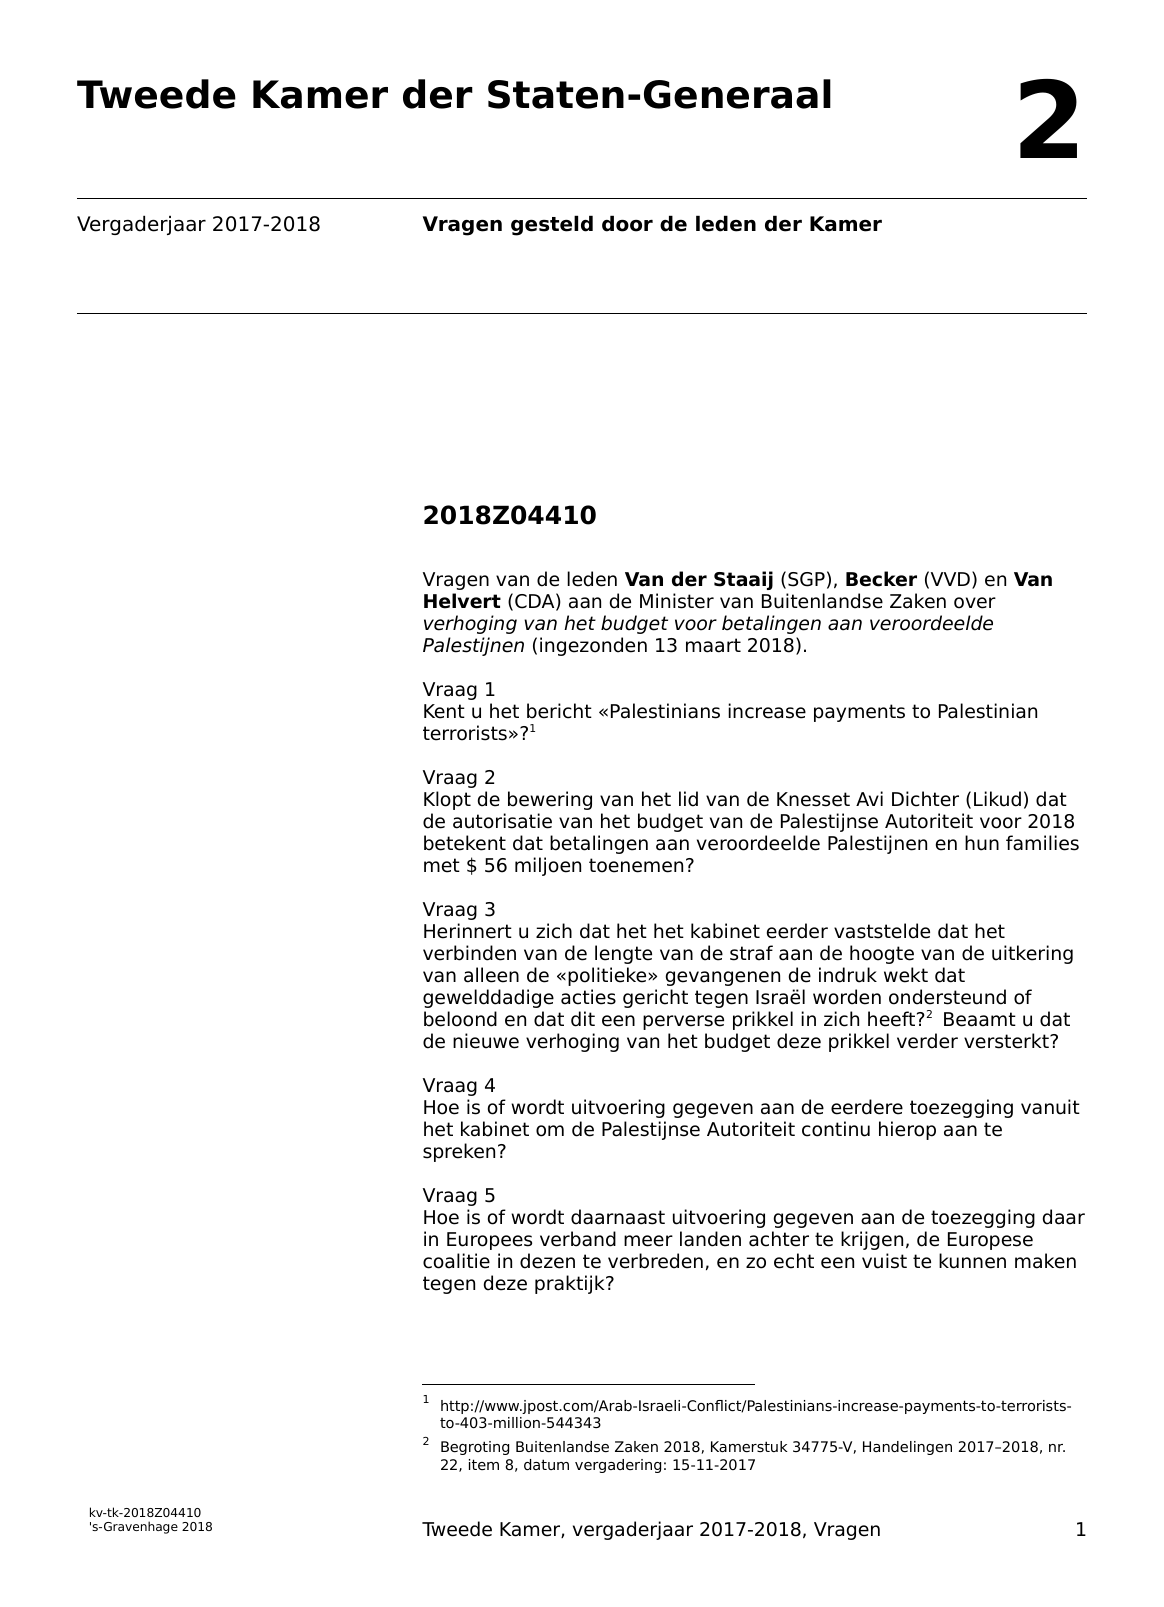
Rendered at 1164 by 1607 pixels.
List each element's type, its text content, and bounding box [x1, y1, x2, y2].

text Hoe is of wordt uitvoering gegeven aan de eerdere toezegging vanuit het kabinet om de Palestijnse Autoriteit continu hierop aan te spreken? [422, 1097, 1087, 1163]
table_cell Vergaderjaar 2017-2018 [77, 199, 422, 313]
table_header Tweede Kamer der Staten-Generaal [77, 59, 886, 198]
text Kent u het bericht «Palestinians increase payments to Palestinian terrorists»? [422, 701, 1087, 745]
text Vraag 2 [422, 767, 1087, 789]
text Klopt de bewering van het lid van de Knesset Avi Dichter (Likud) dat de autorisatie van het budget van de Palestijnse Autoriteit voor 2018 betekent dat betalingen aan veroordeelde Palestijnen en hun families met $ 56 miljoen toenemen? [422, 789, 1087, 877]
text Vraag 4 [422, 1075, 1087, 1097]
text kv-tk-2018Z04410 [88, 1506, 323, 1520]
text Vraag 5 [422, 1185, 1087, 1207]
text Begroting Buitenlandse Zaken 2018, Kamerstuk 34775-V, Handelingen 2017–2018, nr. 22, item 8, datum vergadering: 15-11-2017 [422, 1435, 1087, 1474]
text Vraag 1 [422, 679, 1087, 701]
text http://www.jpost.com/Arab-Israeli-Conflict/Palestinians-increase-payments-to-terrorists-to-403-million-544343 [422, 1393, 1087, 1432]
table_cell Vragen gesteld door de leden der Kamer [422, 199, 1087, 313]
text Vragen van de leden Van der Staaij (SGP), Becker (VVD) en Van Helvert (CDA) aan de Minister van Buitenlandse Zaken over verhoging van het budget voor betalingen aan veroordeelde Palestijnen (ingezonden 13 maart 2018). [422, 569, 1087, 657]
text 's-Gravenhage 2018 [88, 1520, 323, 1534]
text Vraag 3 [422, 899, 1087, 921]
text Hoe is of wordt daarnaast uitvoering gegeven aan de toezegging daar in Europees verband meer landen achter te krijgen, de Europese coalitie in dezen te verbreden, en zo echt een vuist te kunnen maken tegen deze praktijk? [422, 1207, 1087, 1295]
text 2018Z04410 [422, 501, 1087, 531]
text Herinnert u zich dat het het kabinet eerder vaststelde dat het verbinden van de lengte van de straf aan de hoogte van de uitkering van alleen de «politieke» gevangenen de indruk wekt dat gewelddadige acties gericht tegen Israël worden ondersteund of beloond en dat dit een perverse prikkel in zich heeft? Beaamt u dat de nieuwe verhoging van het budget deze prikkel verder versterkt? [422, 921, 1087, 1053]
table_header 2 [886, 59, 1087, 198]
